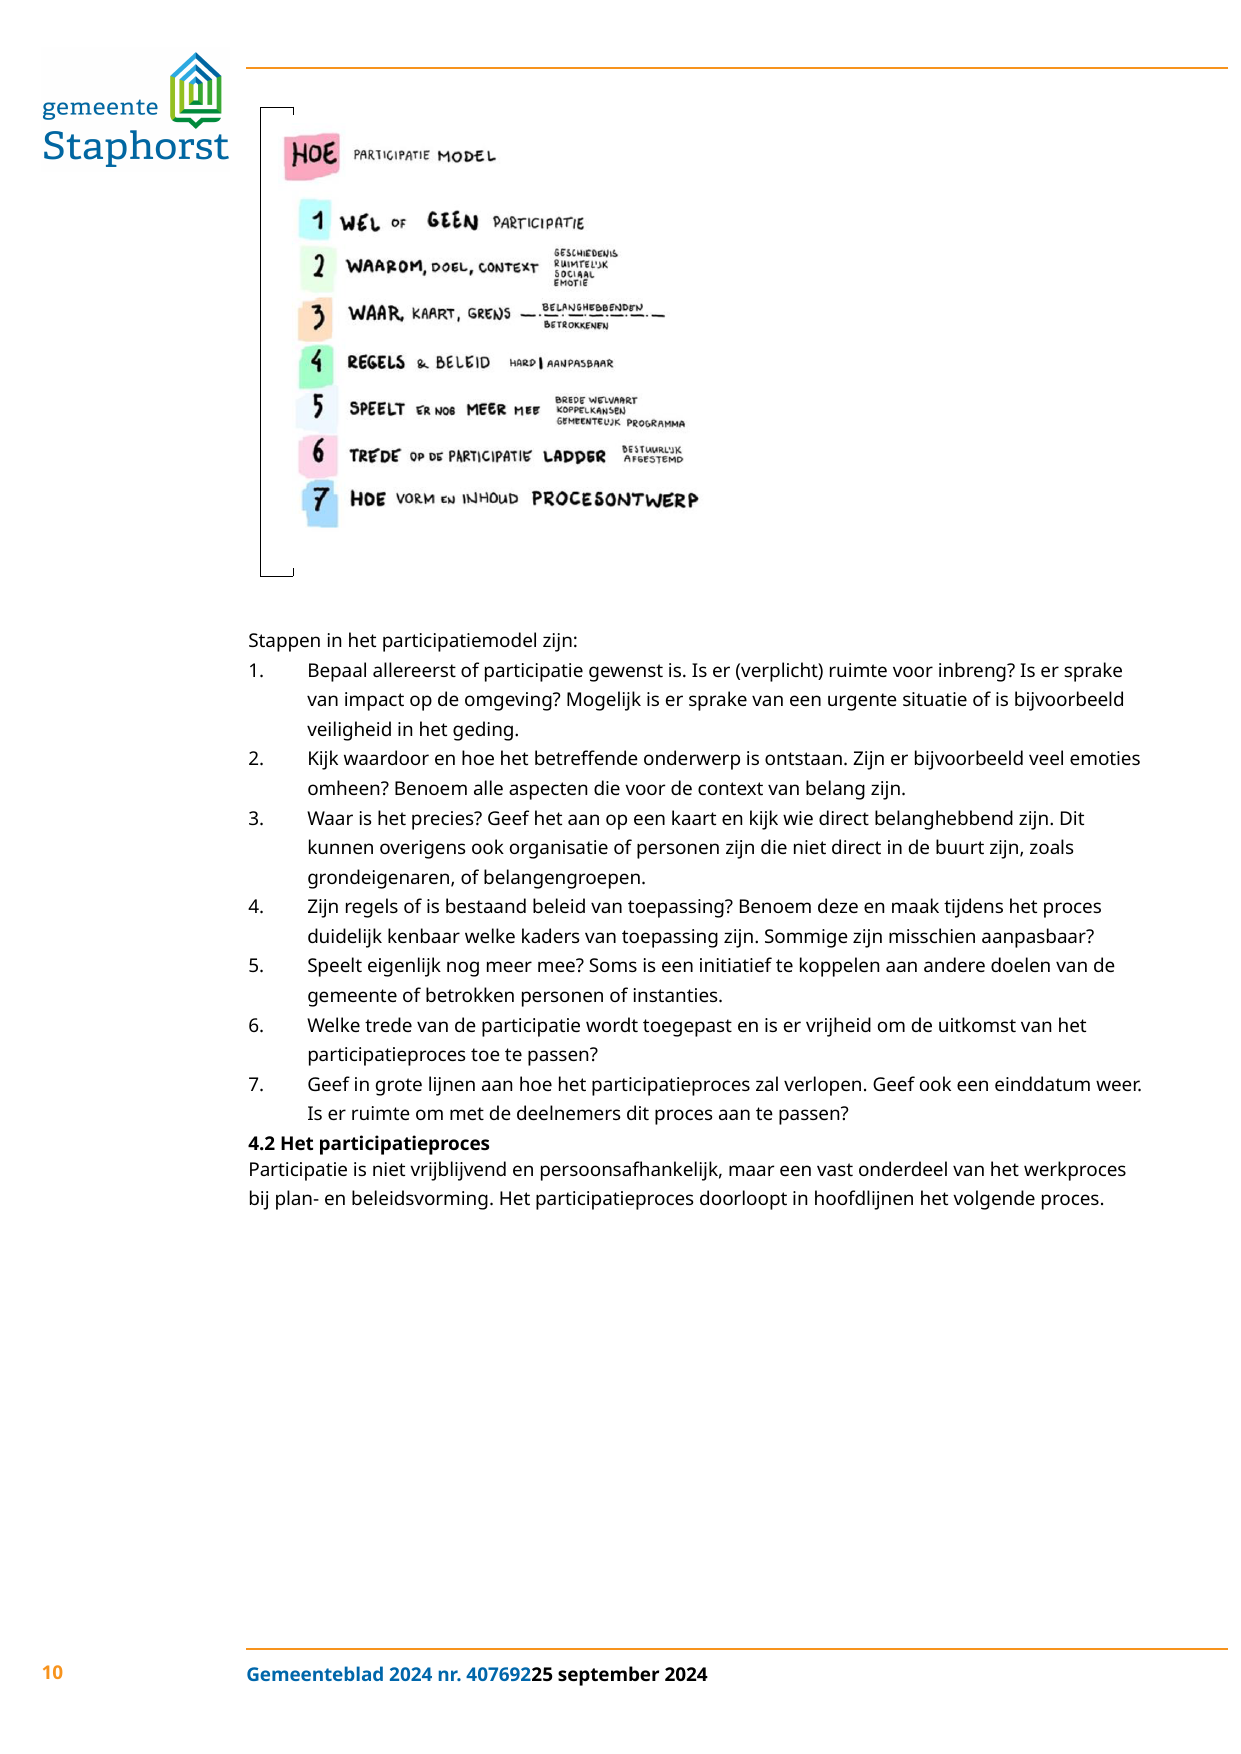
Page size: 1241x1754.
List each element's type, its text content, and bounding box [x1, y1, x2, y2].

list Welke trede van de participatie wordt toegepast en is er vrijheid om de uitkomst van het participatieproces toe te passen? [248, 1012, 1152, 1067]
list Zijn regels of is bestaand beleid van toepassing? Benoem deze en maak tijdens het proces duidelijk kenbaar welke kaders van toepassing zijn. Sommige zijn misschien aanpasbaar? [248, 893, 1152, 949]
list Bepaal allereerst of participatie gewenst is. Is er (verplicht) ruimte voor inbreng? Is er sprake van impact op de omgeving? Mogelijk is er sprake van een urgente situatie of is bijvoorbeeld veiligheid in het geding. [248, 657, 1152, 742]
list Kijk waardoor en hoe het betreffende onderwerp is ontstaan. Zijn er bijvoorbeeld veel emoties omheen? Benoem alle aspecten die voor de context van belang zijn. [248, 746, 1152, 801]
text 4.2 Het participatieproces [248, 1130, 1152, 1156]
list Geef in grote lijnen aan hoe het participatieproces zal verlopen. Geef ook een einddatum weer. Is er ruimte om met de deelnemers dit proces aan te passen? [248, 1071, 1152, 1126]
picture [268, 115, 742, 568]
picture [41, 47, 231, 172]
list Waar is het precies? Geef het aan op een kaart en kijk wie direct belanghebbend zijn. Dit kunnen overigens ook organisatie of personen zijn die niet direct in de buurt zijn, zoals grondeigenaren, of belangengroepen. [248, 805, 1152, 890]
text Participatie is niet vrijblijvend en persoonsafhankelijk, maar een vast onderdeel van het werkproces bij plan- en beleidsvorming. Het participatieproces doorloopt in hoofdlijnen het volgende proces. [248, 1156, 1152, 1211]
list Speelt eigenlijk nog meer mee? Soms is een initiatief te koppelen aan andere doelen van de gemeente of betrokken personen of instanties. [248, 953, 1152, 1008]
text Stappen in het participatiemodel zijn: [248, 627, 1152, 653]
